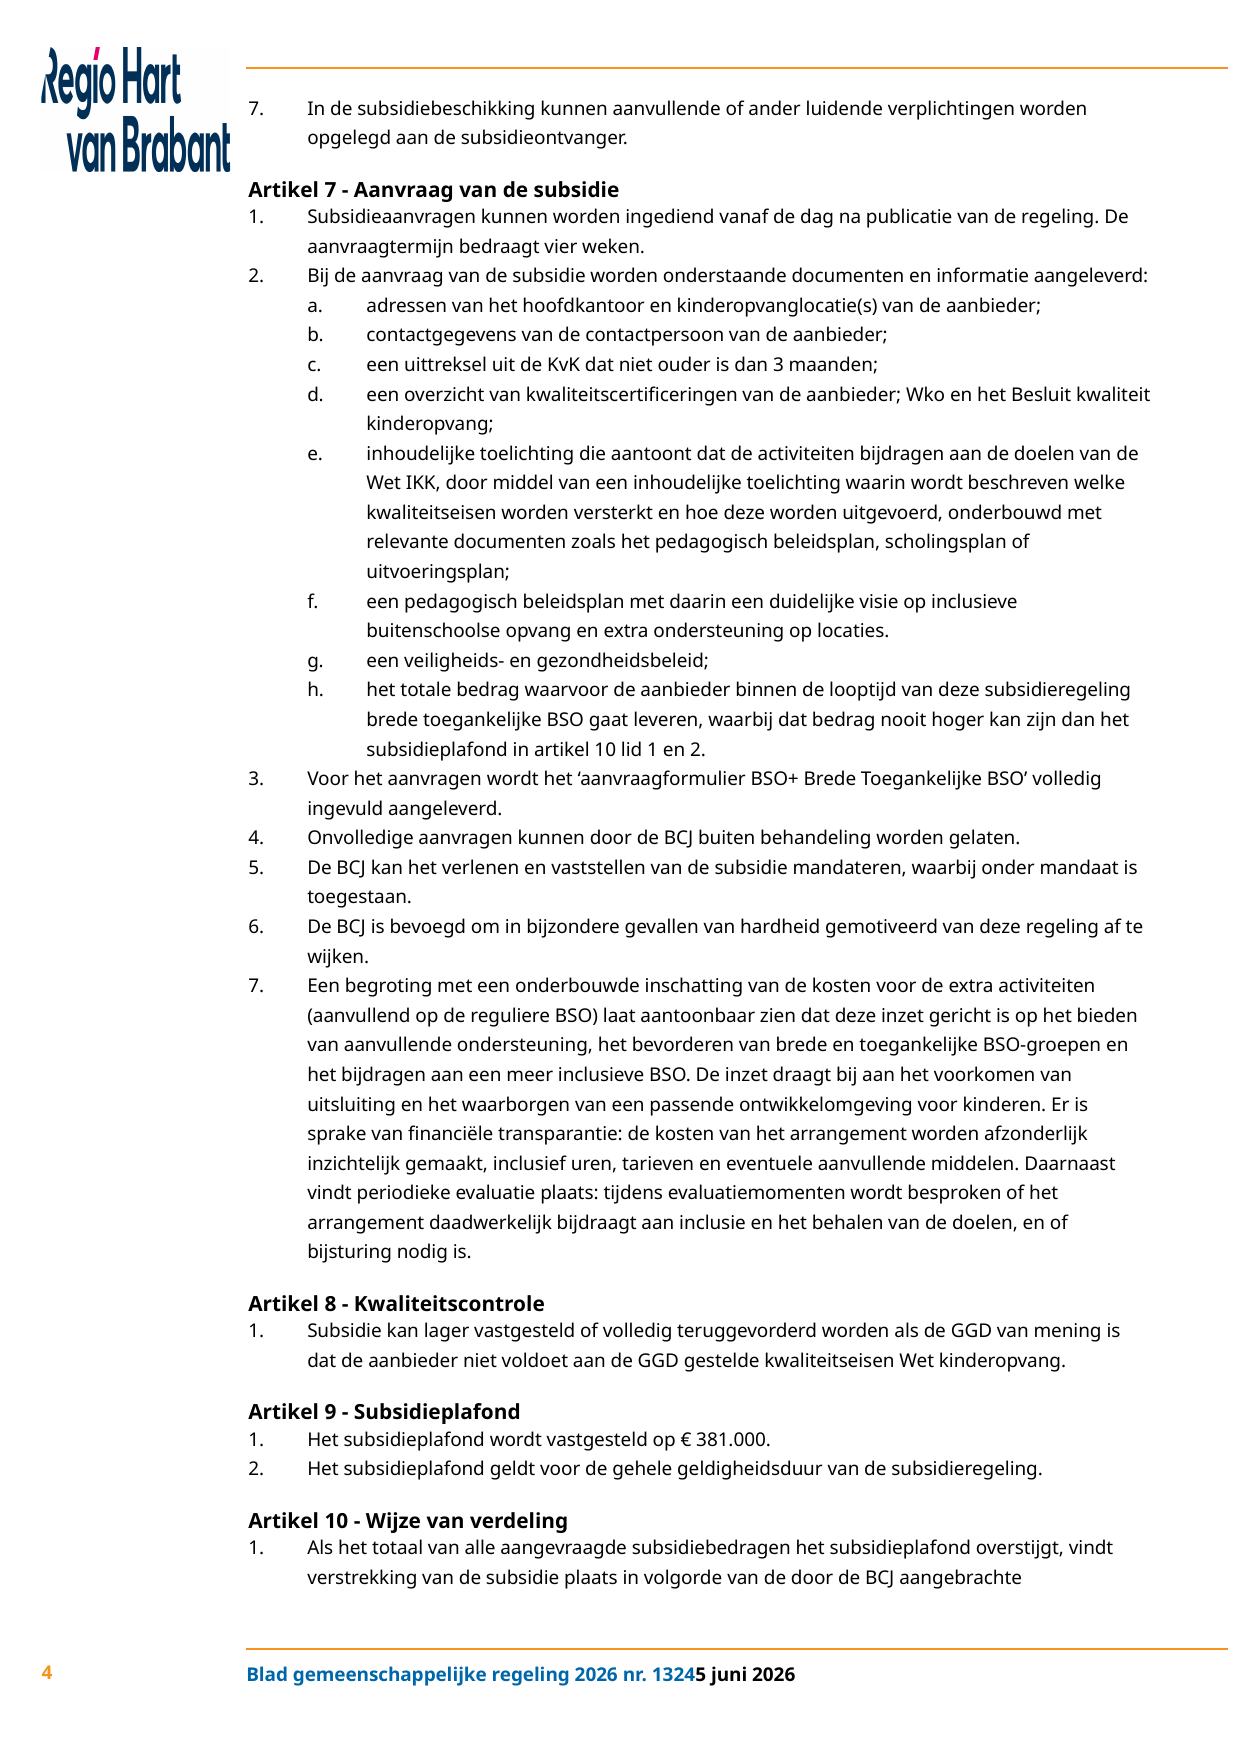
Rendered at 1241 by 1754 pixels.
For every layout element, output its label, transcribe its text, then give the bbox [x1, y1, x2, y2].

text Artikel 10 - Wijze van verdeling [248, 1506, 1152, 1534]
list Voor het aanvragen wordt het ‘aanvraagformulier BSO+ Brede Toegankelijke BSO’ volledig ingevuld aangeleverd. [248, 765, 1152, 821]
list het totale bedrag waarvoor de aanbieder binnen de looptijd van deze subsidieregeling brede toegankelijke BSO gaat leveren, waarbij dat bedrag nooit hoger kan zijn dan het subsidieplafond in artikel 10 lid 1 en 2. [307, 677, 1152, 761]
list Het subsidieplafond wordt vastgesteld op € 381.000. [248, 1426, 1152, 1452]
list een overzicht van kwaliteitscertificeringen van de aanbieder; Wko en het Besluit kwaliteit kinderopvang; [307, 381, 1152, 436]
list een uittreksel uit de KvK dat niet ouder is dan 3 maanden; [307, 351, 1152, 377]
list adressen van het hoofdkantoor en kinderopvanglocatie(s) van de aanbieder; [307, 292, 1152, 318]
list Subsidie kan lager vastgesteld of volledig teruggevorderd worden als de GGD van mening is dat de aanbieder niet voldoet aan de GGD gestelde kwaliteitseisen Wet kinderopvang. [248, 1317, 1152, 1373]
list een pedagogisch beleidsplan met daarin een duidelijke visie op inclusieve buitenschoolse opvang en extra ondersteuning op locaties. [307, 588, 1152, 643]
list inhoudelijke toelichting die aantoont dat de activiteiten bijdragen aan de doelen van de Wet IKK, door middel van een inhoudelijke toelichting waarin wordt beschreven welke kwaliteitseisen worden versterkt en hoe deze worden uitgevoerd, onderbouwd met relevante documenten zoals het pedagogisch beleidsplan, scholingsplan of uitvoeringsplan; [307, 440, 1152, 584]
list Als het totaal van alle aangevraagde subsidiebedragen het subsidieplafond overstijgt, vindt verstrekking van de subsidie plaats in volgorde van de door de BCJ aangebrachte [248, 1534, 1152, 1590]
list Onvolledige aanvragen kunnen door de BCJ buiten behandeling worden gelaten. [248, 824, 1152, 850]
list Subsidieaanvragen kunnen worden ingediend vanaf de dag na publicatie van de regeling. De aanvraagtermijn bedraagt vier weken. [248, 203, 1152, 258]
list Het subsidieplafond geldt voor de gehele geldigheidsduur van de subsidieregeling. [248, 1456, 1152, 1481]
picture [41, 47, 231, 172]
text Artikel 9 - Subsidieplafond [248, 1397, 1152, 1426]
list een veiligheids- en gezondheidsbeleid; [307, 647, 1152, 673]
list In de subsidiebeschikking kunnen aanvullende of ander luidende verplichtingen worden opgelegd aan de subsidieontvanger. [248, 95, 1152, 150]
list contactgegevens van de contactpersoon van de aanbieder; [307, 322, 1152, 347]
list Bij de aanvraag van de subsidie worden onderstaande documenten en informatie aangeleverd: [248, 262, 1152, 288]
text Artikel 8 - Kwaliteitscontrole [248, 1289, 1152, 1317]
text Artikel 7 - Aanvraag van de subsidie [248, 175, 1152, 203]
list De BCJ is bevoegd om in bijzondere gevallen van hardheid gemotiveerd van deze regeling af te wijken. [248, 913, 1152, 968]
list Een begroting met een onderbouwde inschatting van de kosten voor de extra activiteiten (aanvullend op de reguliere BSO) laat aantoonbaar zien dat deze inzet gericht is op het bieden van aanvullende ondersteuning, het bevorderen van brede en toegankelijke BSO-groepen en het bijdragen aan een meer inclusieve BSO. De inzet draagt bij aan het voorkomen van uitsluiting en het waarborgen van een passende ontwikkelomgeving voor kinderen. Er is sprake van financiële transparantie: de kosten van het arrangement worden afzonderlijk inzichtelijk gemaakt, inclusief uren, tarieven en eventuele aanvullende middelen. Daarnaast vindt periodieke evaluatie plaats: tijdens evaluatiemomenten wordt besproken of het arrangement daadwerkelijk bijdraagt aan inclusie en het behalen van de doelen, en of bijsturing nodig is. [248, 972, 1152, 1264]
list De BCJ kan het verlenen en vaststellen van de subsidie mandateren, waarbij onder mandaat is toegestaan. [248, 854, 1152, 909]
